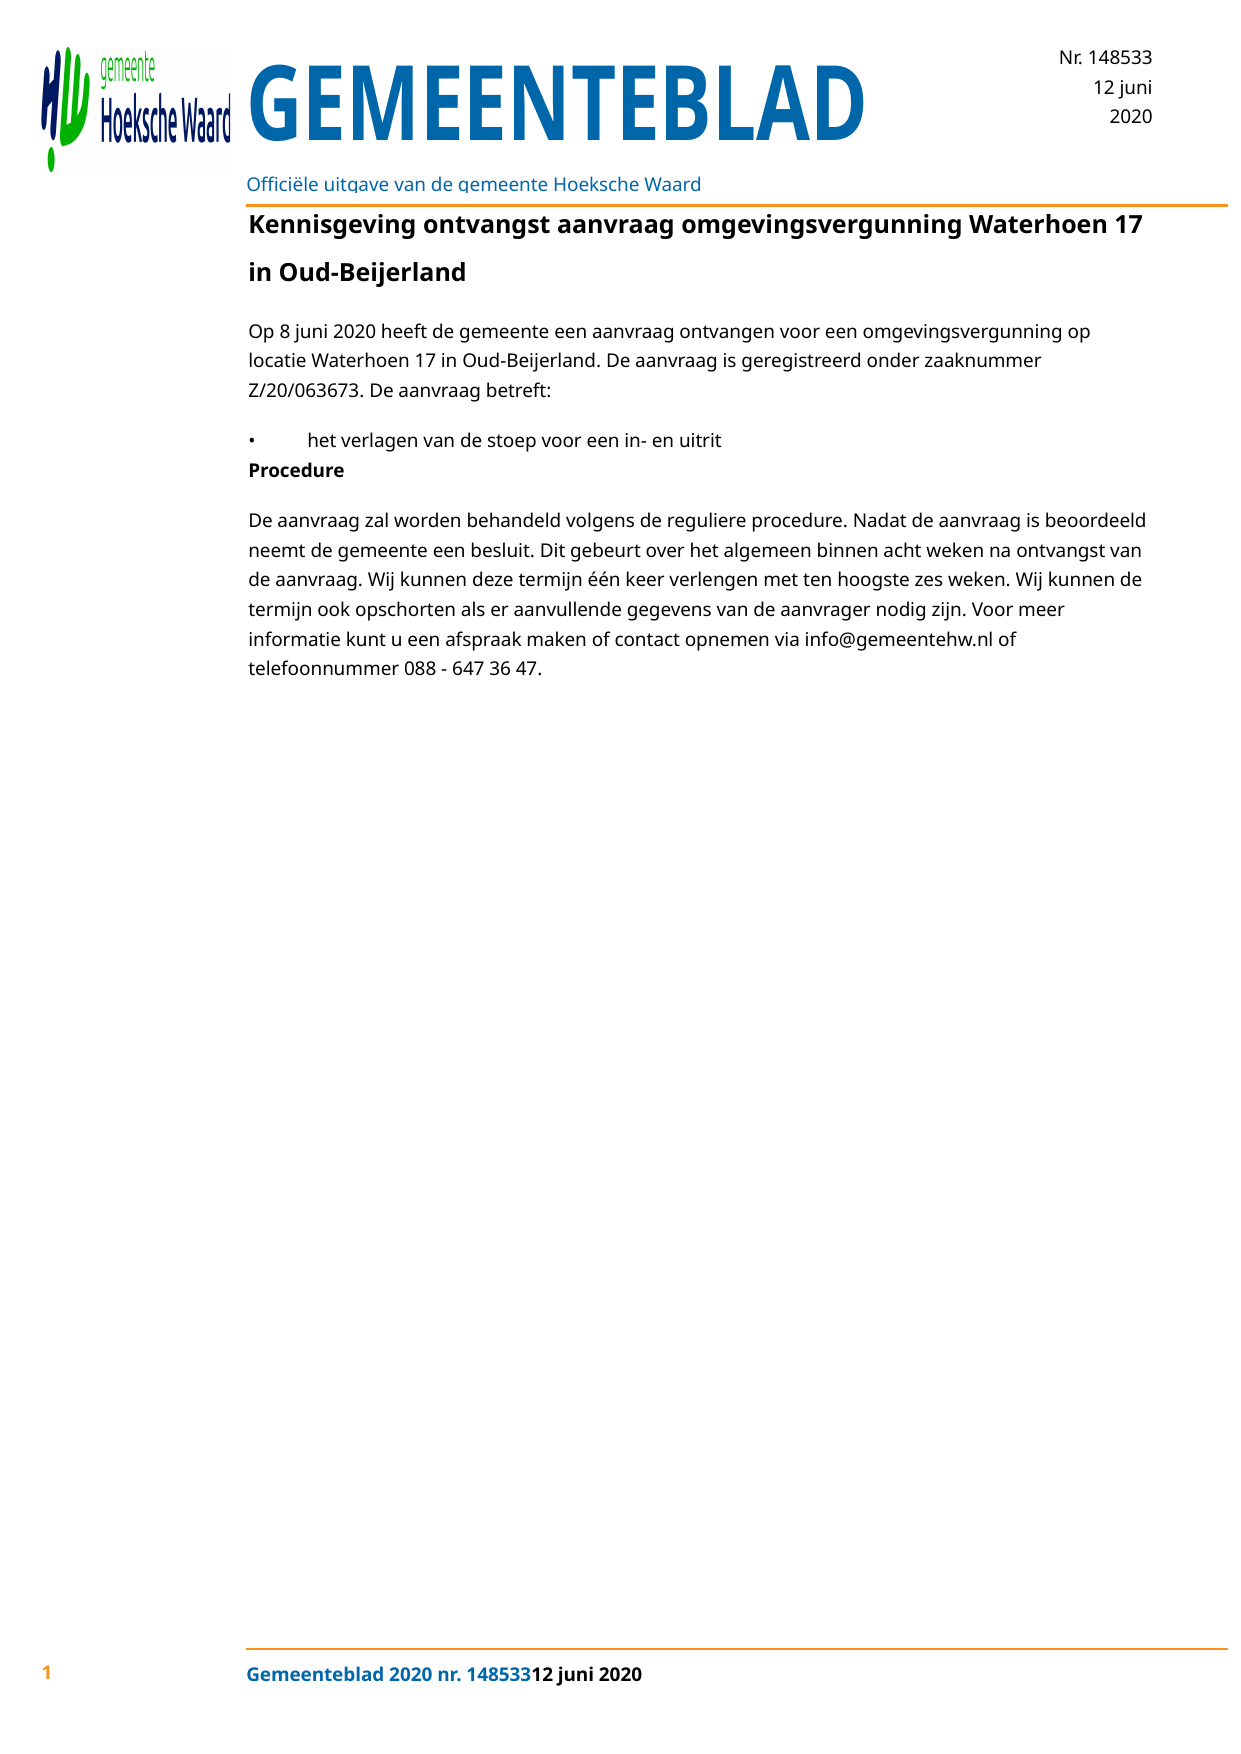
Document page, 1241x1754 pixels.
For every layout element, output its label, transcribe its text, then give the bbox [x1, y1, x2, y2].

text De aanvraag zal worden behandeld volgens de reguliere procedure. Nadat de aanvraag is beoordeeld neemt de gemeente een besluit. Dit gebeurt over het algemeen binnen acht weken na ontvangst van de aanvraag. Wij kunnen deze termijn één keer verlengen met ten hoogste zes weken. Wij kunnen de termijn ook opschorten als er aanvullende gegevens van de aanvrager nodig zijn. Voor meer informatie kunt u een afspraak maken of contact opnemen via info@gemeentehw.nl of telefoonnummer 088 - 647 36 47. [248, 507, 1152, 681]
text Kennisgeving ontvangst aanvraag omgevingsvergunning Waterhoen 17 in Oud-Beijerland [248, 207, 1152, 288]
text Op 8 juni 2020 heeft de gemeente een aanvraag ontvangen voor een omgevingsvergunning op locatie Waterhoen 17 in Oud-Beijerland. De aanvraag is geregistreerd onder zaaknummer Z/20/063673. De aanvraag betreft: [248, 318, 1152, 403]
text Procedure [248, 457, 1152, 483]
picture [41, 47, 231, 172]
list het verlagen van de stoep voor een in- en uitrit [248, 427, 1152, 453]
